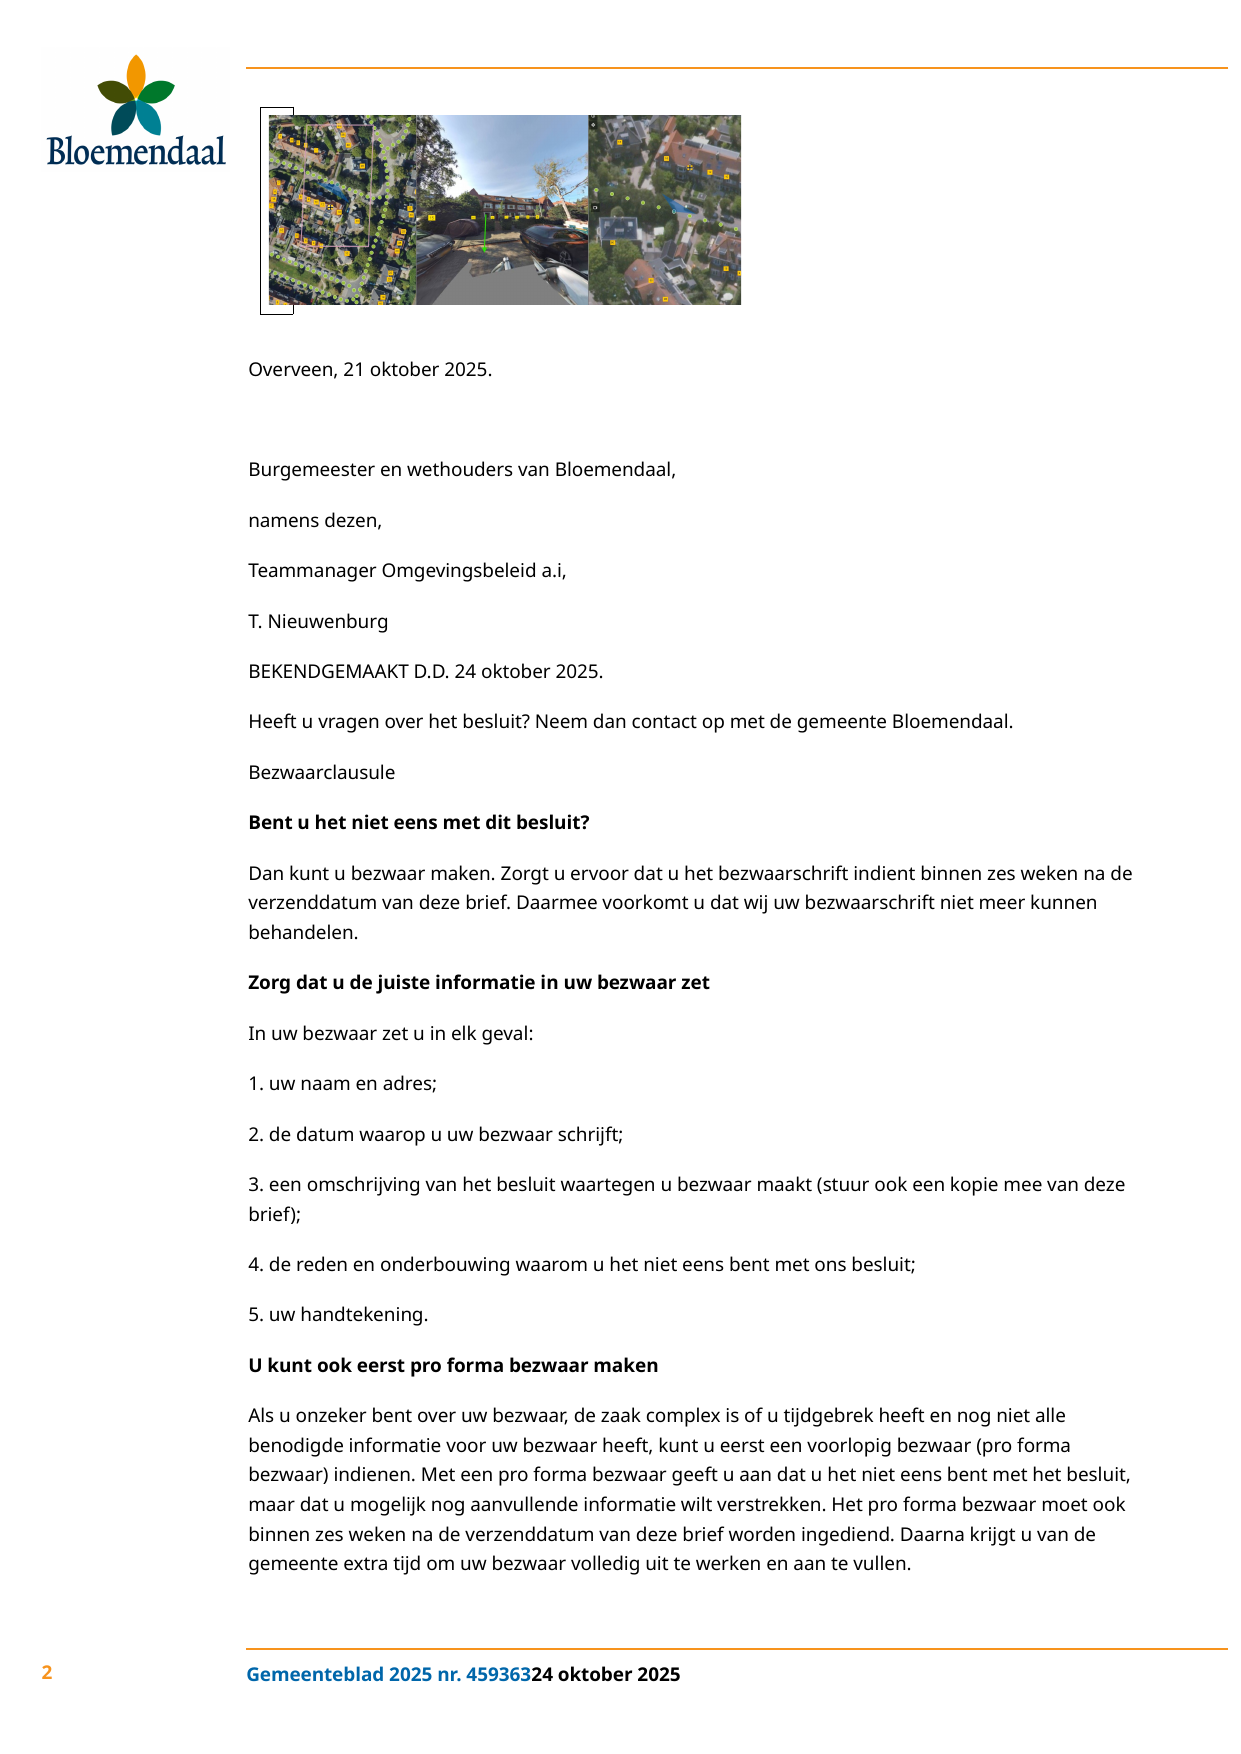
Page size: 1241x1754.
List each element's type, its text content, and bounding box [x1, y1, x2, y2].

text Bent u het niet eens met dit besluit? [248, 809, 1152, 835]
text 5. uw handtekening. [248, 1302, 1152, 1327]
text In uw bezwaar zet u in elk geval: [248, 1020, 1152, 1046]
text Teammanager Omgevingsbeleid a.i, [248, 557, 1152, 583]
text Dan kunt u bezwaar maken. Zorgt u ervoor dat u het bezwaarschrift indient binnen zes weken na de verzenddatum van deze brief. Daarmee voorkomt u dat wij uw bezwaarschrift niet meer kunnen behandelen. [248, 860, 1152, 945]
text 3. een omschrijving van het besluit waartegen u bezwaar maakt (stuur ook een kopie mee van deze brief); [248, 1171, 1152, 1226]
text 4. de reden en onderbouwing waarom u het niet eens bent met ons besluit; [248, 1251, 1152, 1277]
text 2. de datum waarop u uw bezwaar schrijft; [248, 1121, 1152, 1146]
text U kunt ook eerst pro forma bezwaar maken [248, 1352, 1152, 1378]
text BEKENDGEMAAKT D.D. 24 oktober 2025. [248, 658, 1152, 684]
text 1. uw naam en adres; [248, 1070, 1152, 1096]
text Burgemeester en wethouders van Bloemendaal, [248, 457, 1152, 482]
picture [41, 47, 231, 172]
text namens dezen, [248, 507, 1152, 533]
text Als u onzeker bent over uw bezwaar, de zaak complex is of u tijdgebrek heeft en nog niet alle benodigde informatie voor uw bezwaar heeft, kunt u eerst een voorlopig bezwaar (pro forma bezwaar) indienen. Met een pro forma bezwaar geeft u aan dat u het niet eens bent met het besluit, maar dat u mogelijk nog aanvullende informatie wilt verstrekken. Het pro forma bezwaar moet ook binnen zes weken na de verzenddatum van deze brief worden ingediend. Daarna krijgt u van de gemeente extra tijd om uw bezwaar volledig uit te werken en aan te vullen. [248, 1402, 1152, 1576]
text Bezwaarclausule [248, 759, 1152, 785]
text Overveen, 21 oktober 2025. [248, 356, 1152, 381]
picture [268, 115, 742, 305]
text Zorg dat u de juiste informatie in uw bezwaar zet [248, 969, 1152, 995]
text Heeft u vragen over het besluit? Neem dan contact op met de gemeente Bloemendaal. [248, 709, 1152, 734]
text T. Nieuwenburg [248, 608, 1152, 633]
